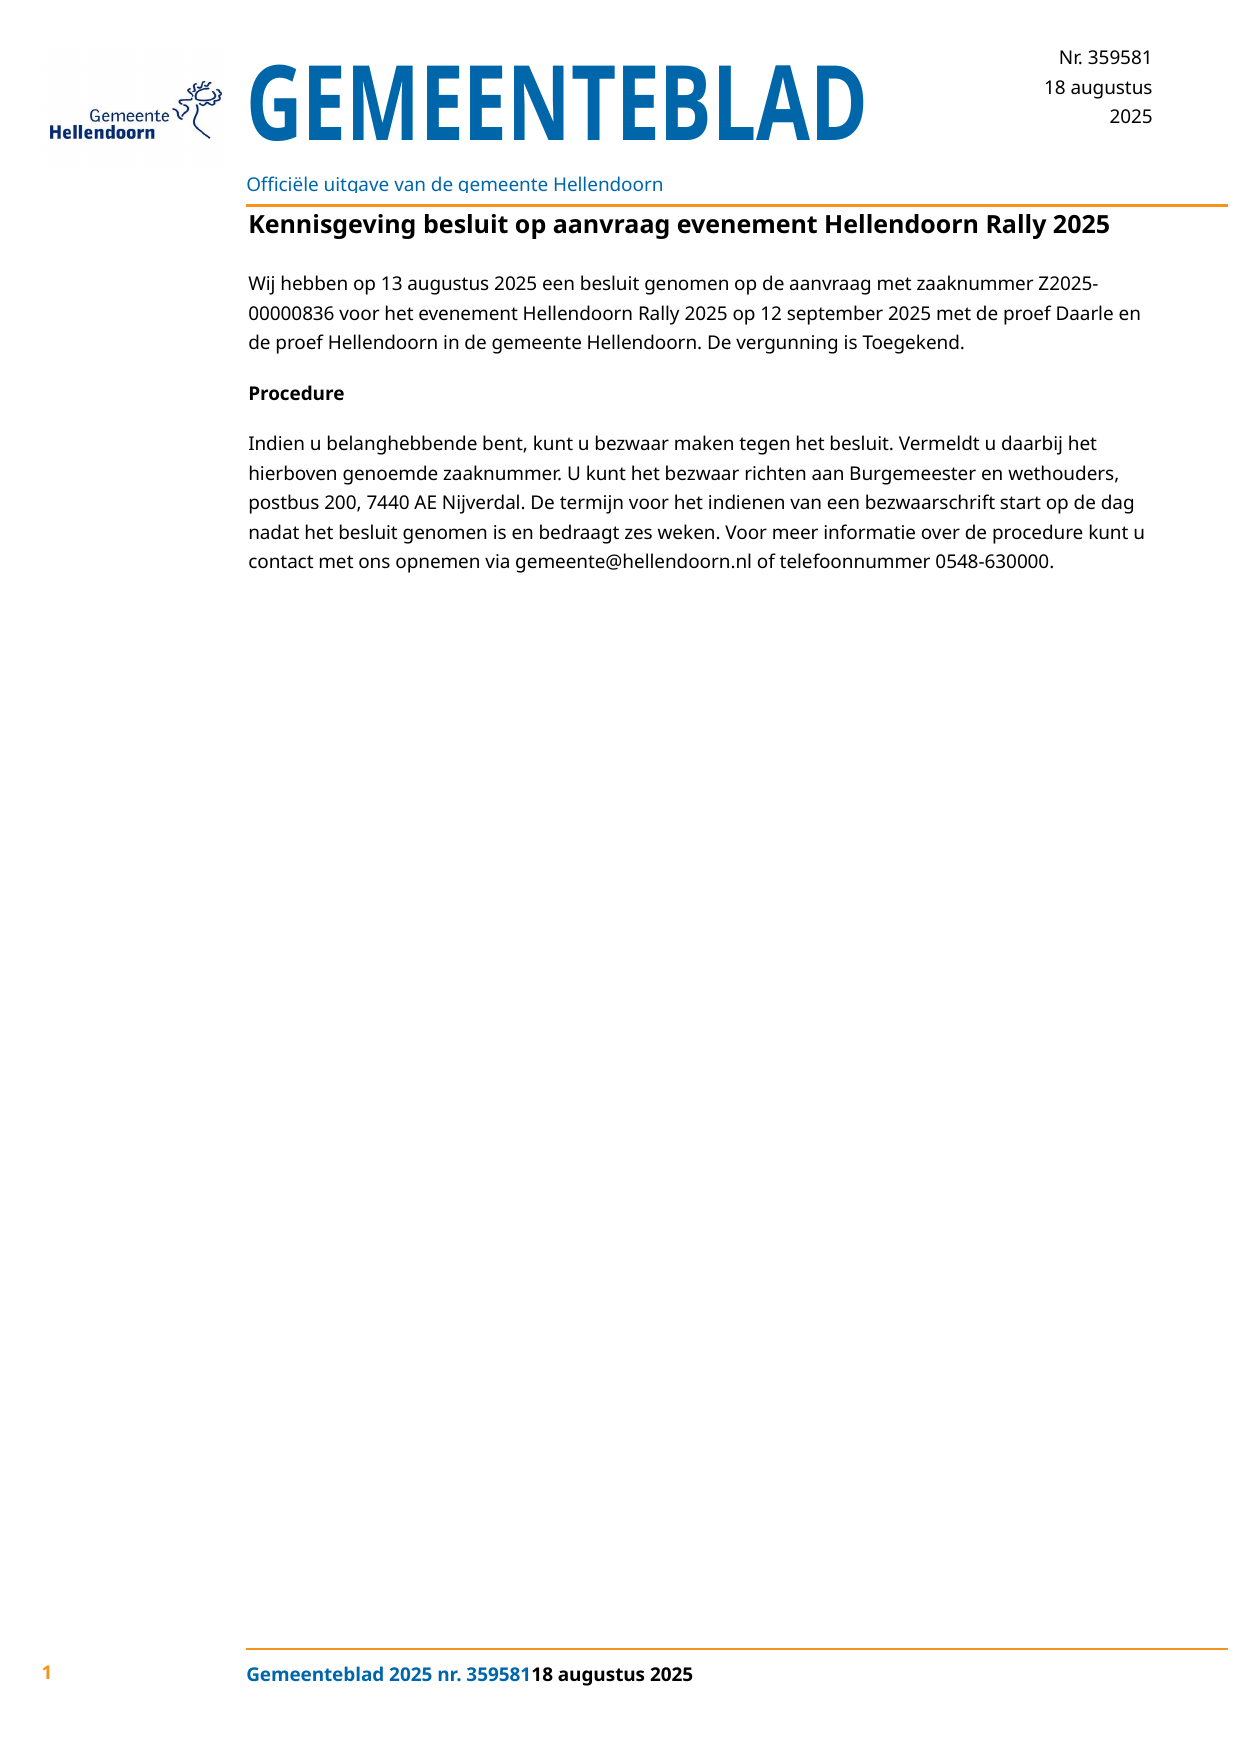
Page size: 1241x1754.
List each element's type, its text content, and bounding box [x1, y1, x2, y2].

text Procedure [248, 380, 1152, 406]
picture [41, 47, 231, 172]
text Indien u belanghebbende bent, kunt u bezwaar maken tegen het besluit. Vermeldt u daarbij het hierboven genoemde zaaknummer. U kunt het bezwaar richten aan Burgemeester en wethouders, postbus 200, 7440 AE Nijverdal. De termijn voor het indienen van een bezwaarschrift start op de dag nadat het besluit genomen is en bedraagt zes weken. Voor meer informatie over de procedure kunt u contact met ons opnemen via gemeente@hellendoorn.nl of telefoonnummer 0548-630000. [248, 430, 1152, 574]
text Wij hebben op 13 augustus 2025 een besluit genomen op de aanvraag met zaaknummer Z2025-00000836 voor het evenement Hellendoorn Rally 2025 op 12 september 2025 met de proef Daarle en de proef Hellendoorn in de gemeente Hellendoorn. De vergunning is Toegekend. [248, 270, 1152, 355]
text Kennisgeving besluit op aanvraag evenement Hellendoorn Rally 2025 [248, 207, 1152, 241]
